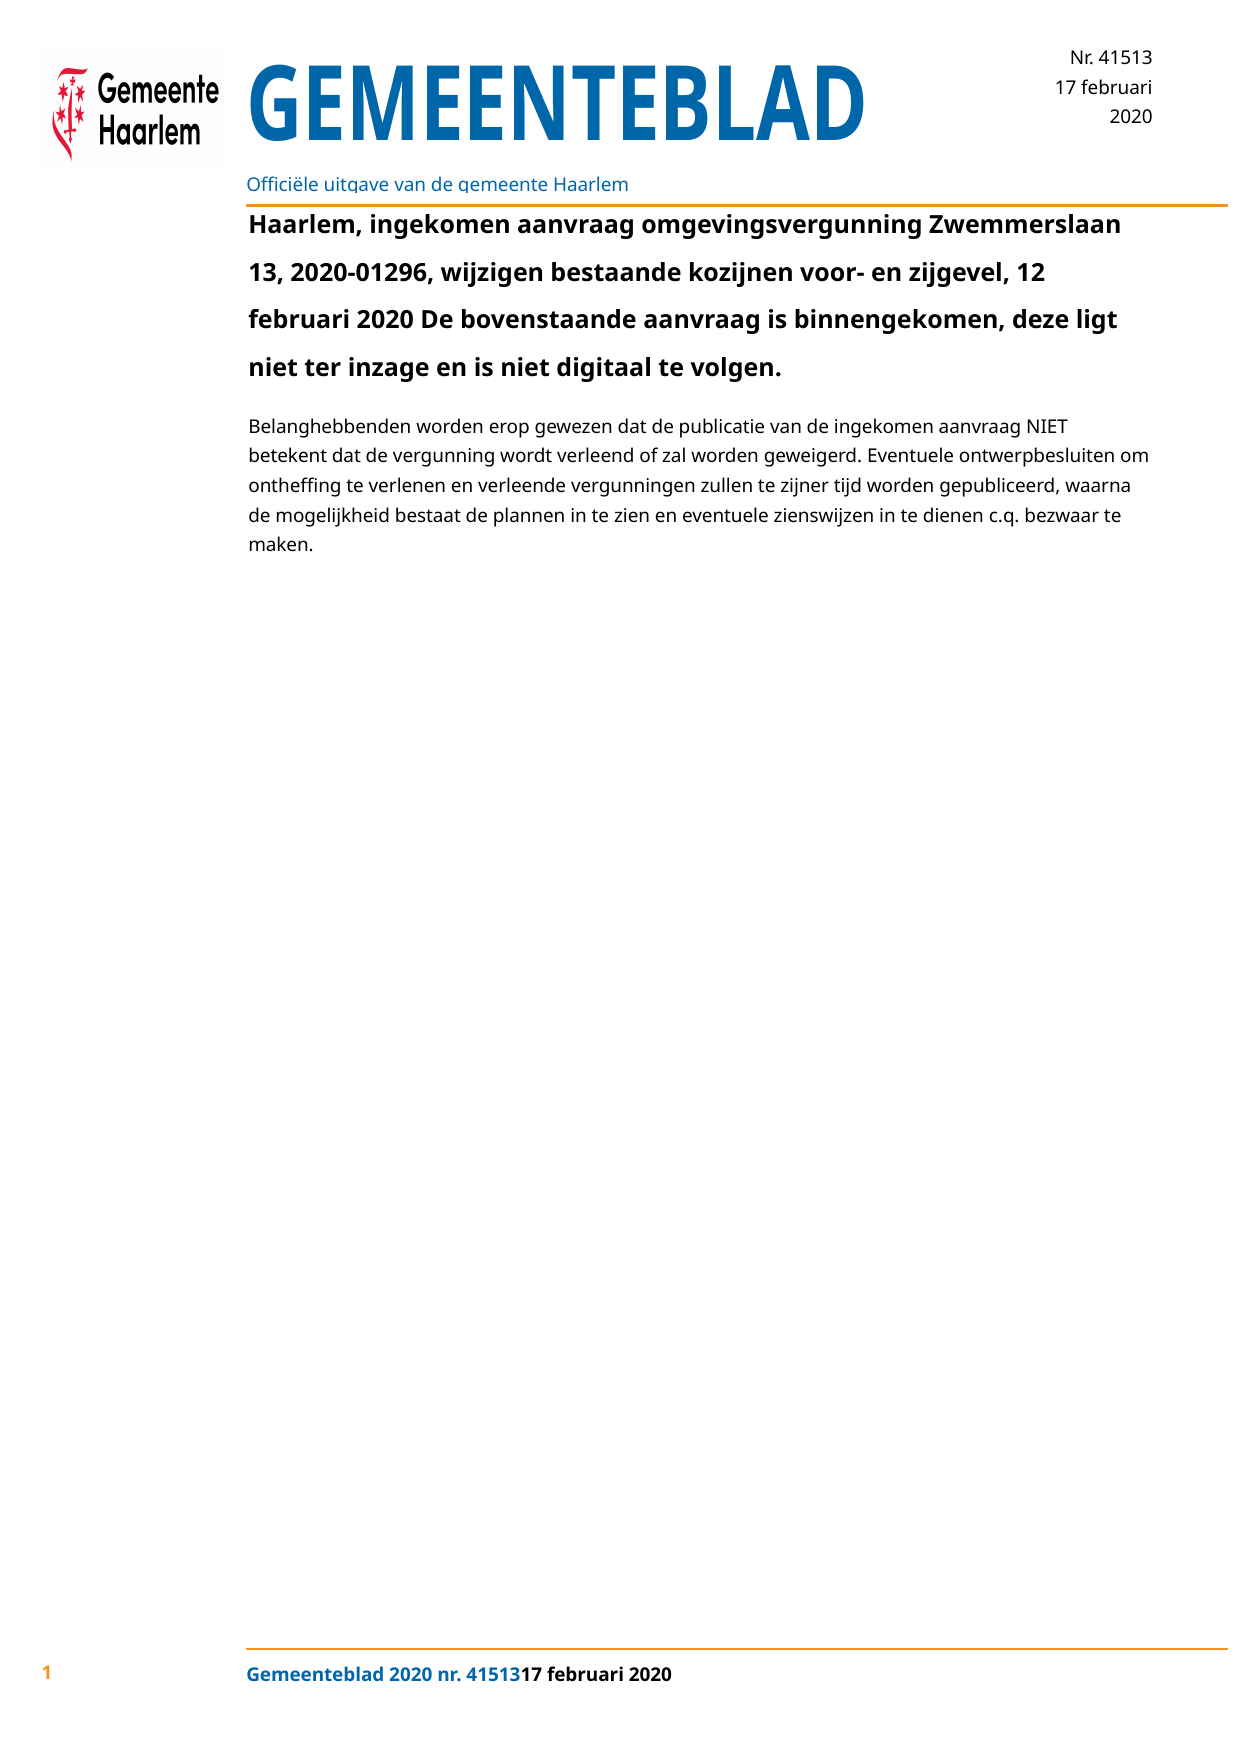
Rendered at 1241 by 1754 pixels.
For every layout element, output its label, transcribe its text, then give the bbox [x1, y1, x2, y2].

text Haarlem, ingekomen aanvraag omgevingsvergunning Zwemmerslaan 13, 2020-01296, wijzigen bestaande kozijnen voor- en zijgevel, 12 februari 2020 De bovenstaande aanvraag is binnengekomen, deze ligt niet ter inzage en is niet digitaal te volgen. [248, 207, 1152, 384]
picture [41, 47, 231, 172]
text Belanghebbenden worden erop gewezen dat de publicatie van de ingekomen aanvraag NIET betekent dat de vergunning wordt verleend of zal worden geweigerd. Eventuele ontwerpbesluiten om ontheffing te verlenen en verleende vergunningen zullen te zijner tijd worden gepubliceerd, waarna de mogelijkheid bestaat de plannen in te zien en eventuele zienswijzen in te dienen c.q. bezwaar te maken. [248, 413, 1152, 557]
